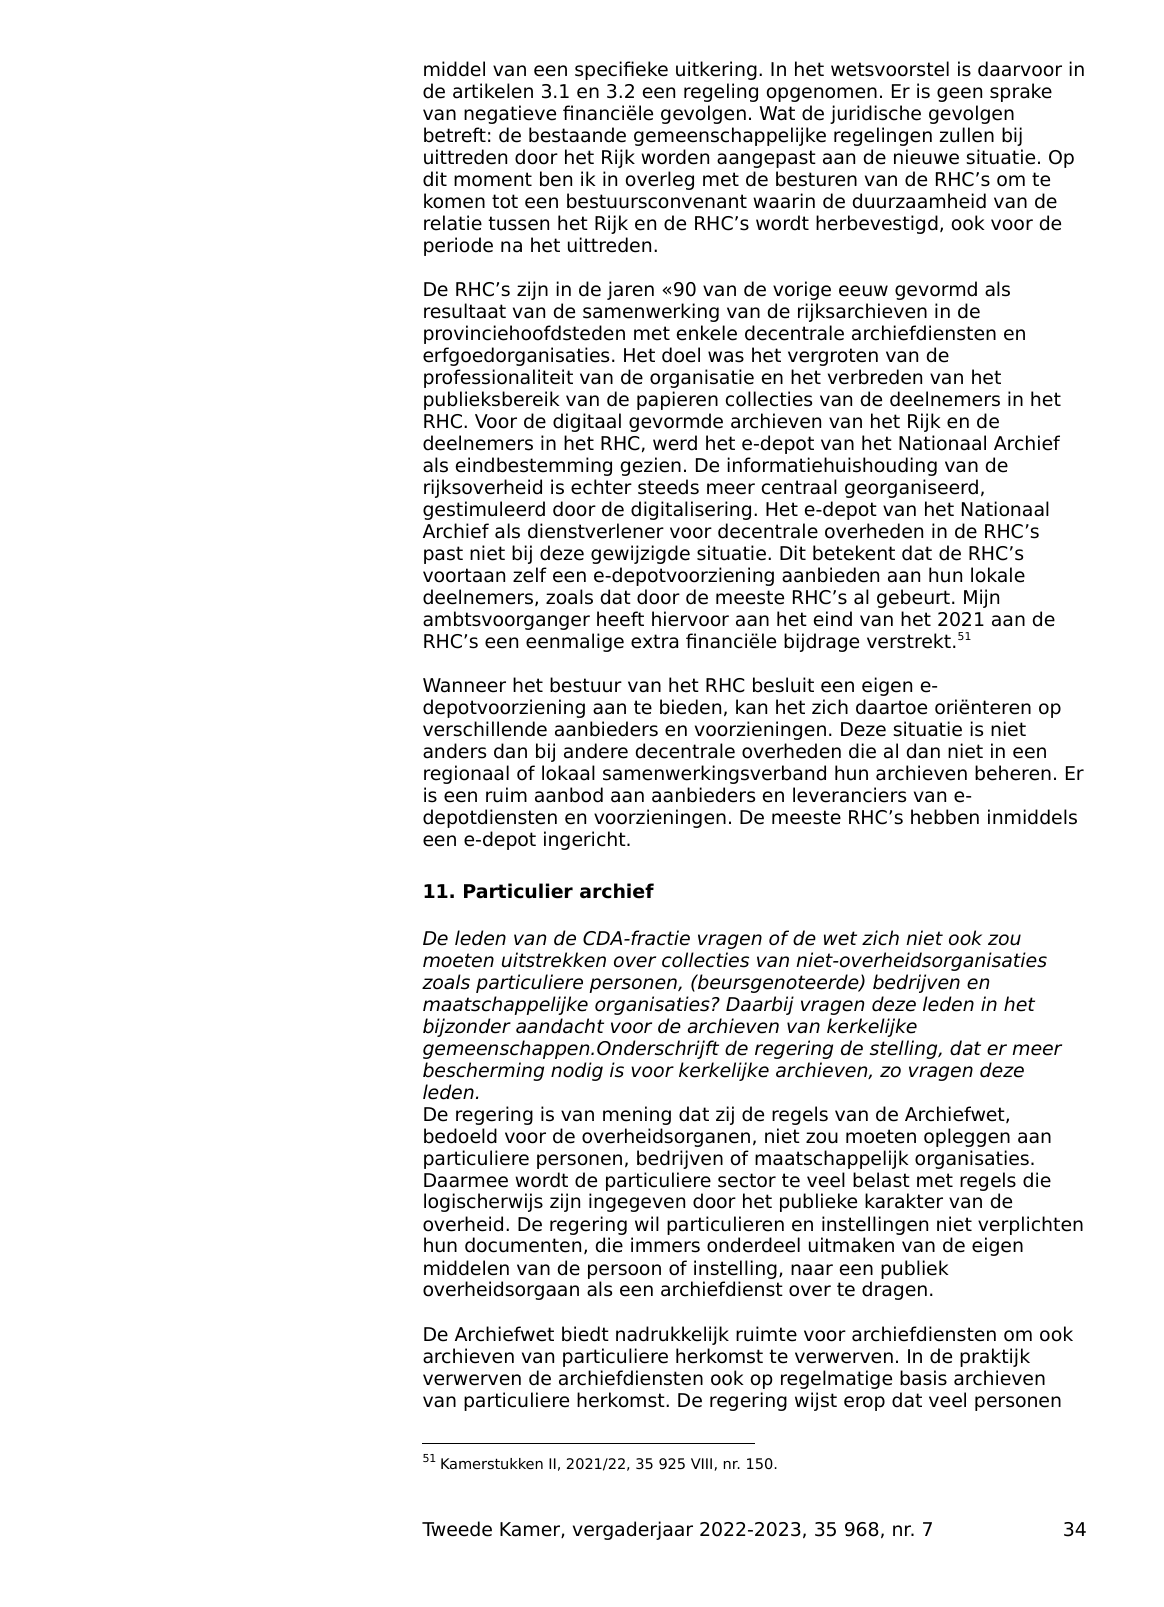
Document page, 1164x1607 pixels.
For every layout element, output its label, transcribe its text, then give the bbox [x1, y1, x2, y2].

text De leden van de CDA-fractie vragen of de wet zich niet ook zou moeten uitstrekken over collecties van niet-overheidsorganisaties zoals particuliere personen, (beursgenoteerde) bedrijven en maatschappelijke organisaties? Daarbij vragen deze leden in het bijzonder aandacht voor de archieven van kerkelijke gemeenschappen.Onderschrijft de regering de stelling, dat er meer bescherming nodig is voor kerkelijke archieven, zo vragen deze leden. [422, 928, 1087, 1103]
text Wanneer het bestuur van het RHC besluit een eigen e-depotvoorziening aan te bieden, kan het zich daartoe oriënteren op verschillende aanbieders en voorzieningen. Deze situatie is niet anders dan bij andere decentrale overheden die al dan niet in een regionaal of lokaal samenwerkingsverband hun archieven beheren. Er is een ruim aanbod aan aanbieders en leveranciers van e-depotdiensten en voorzieningen. De meeste RHC’s hebben inmiddels een e-depot ingericht. [422, 675, 1087, 851]
subtitle 11. Particulier archief [422, 881, 1087, 903]
text De Archiefwet biedt nadrukkelijk ruimte voor archiefdiensten om ook archieven van particuliere herkomst te verwerven. In de praktijk verwerven de archiefdiensten ook op regelmatige basis archieven van particuliere herkomst. De regering wijst erop dat veel personen [422, 1323, 1087, 1411]
text Kamerstukken II, 2021/22, 35 925 VIII, nr. 150. [422, 1452, 1087, 1474]
text De regering is van mening dat zij de regels van de Archiefwet, bedoeld voor de overheidsorganen, niet zou moeten opleggen aan particuliere personen, bedrijven of maatschappelijk organisaties. Daarmee wordt de particuliere sector te veel belast met regels die logischerwijs zijn ingegeven door het publieke karakter van de overheid. De regering wil particulieren en instellingen niet verplichten hun documenten, die immers onderdeel uitmaken van de eigen middelen van de persoon of instelling, naar een publiek overheidsorgaan als een archiefdienst over te dragen. [422, 1103, 1087, 1301]
text middel van een specifieke uitkering. In het wetsvoorstel is daarvoor in de artikelen 3.1 en 3.2 een regeling opgenomen. Er is geen sprake van negatieve financiële gevolgen. Wat de juridische gevolgen betreft: de bestaande gemeenschappelijke regelingen zullen bij uittreden door het Rijk worden aangepast aan de nieuwe situatie. Op dit moment ben ik in overleg met de besturen van de RHC’s om te komen tot een bestuursconvenant waarin de duurzaamheid van de relatie tussen het Rijk en de RHC’s wordt herbevestigd, ook voor de periode na het uittreden. [422, 59, 1087, 257]
text De RHC’s zijn in de jaren «90 van de vorige eeuw gevormd als resultaat van de samenwerking van de rijksarchieven in de provinciehoofdsteden met enkele decentrale archiefdiensten en erfgoedorganisaties. Het doel was het vergroten van de professionaliteit van de organisatie en het verbreden van het publieksbereik van de papieren collecties van de deelnemers in het RHC. Voor de digitaal gevormde archieven van het Rijk en de deelnemers in het RHC, werd het e-depot van het Nationaal Archief als eindbestemming gezien. De informatiehuishouding van de rijksoverheid is echter steeds meer centraal georganiseerd, gestimuleerd door de digitalisering. Het e-depot van het Nationaal Archief als dienstverlener voor decentrale overheden in de RHC’s past niet bij deze gewijzigde situatie. Dit betekent dat de RHC’s voortaan zelf een e-depotvoorziening aanbieden aan hun lokale deelnemers, zoals dat door de meeste RHC’s al gebeurt. Mijn ambtsvoorganger heeft hiervoor aan het eind van het 2021 aan de RHC’s een eenmalige extra financiële bijdrage verstrekt. [422, 279, 1087, 653]
